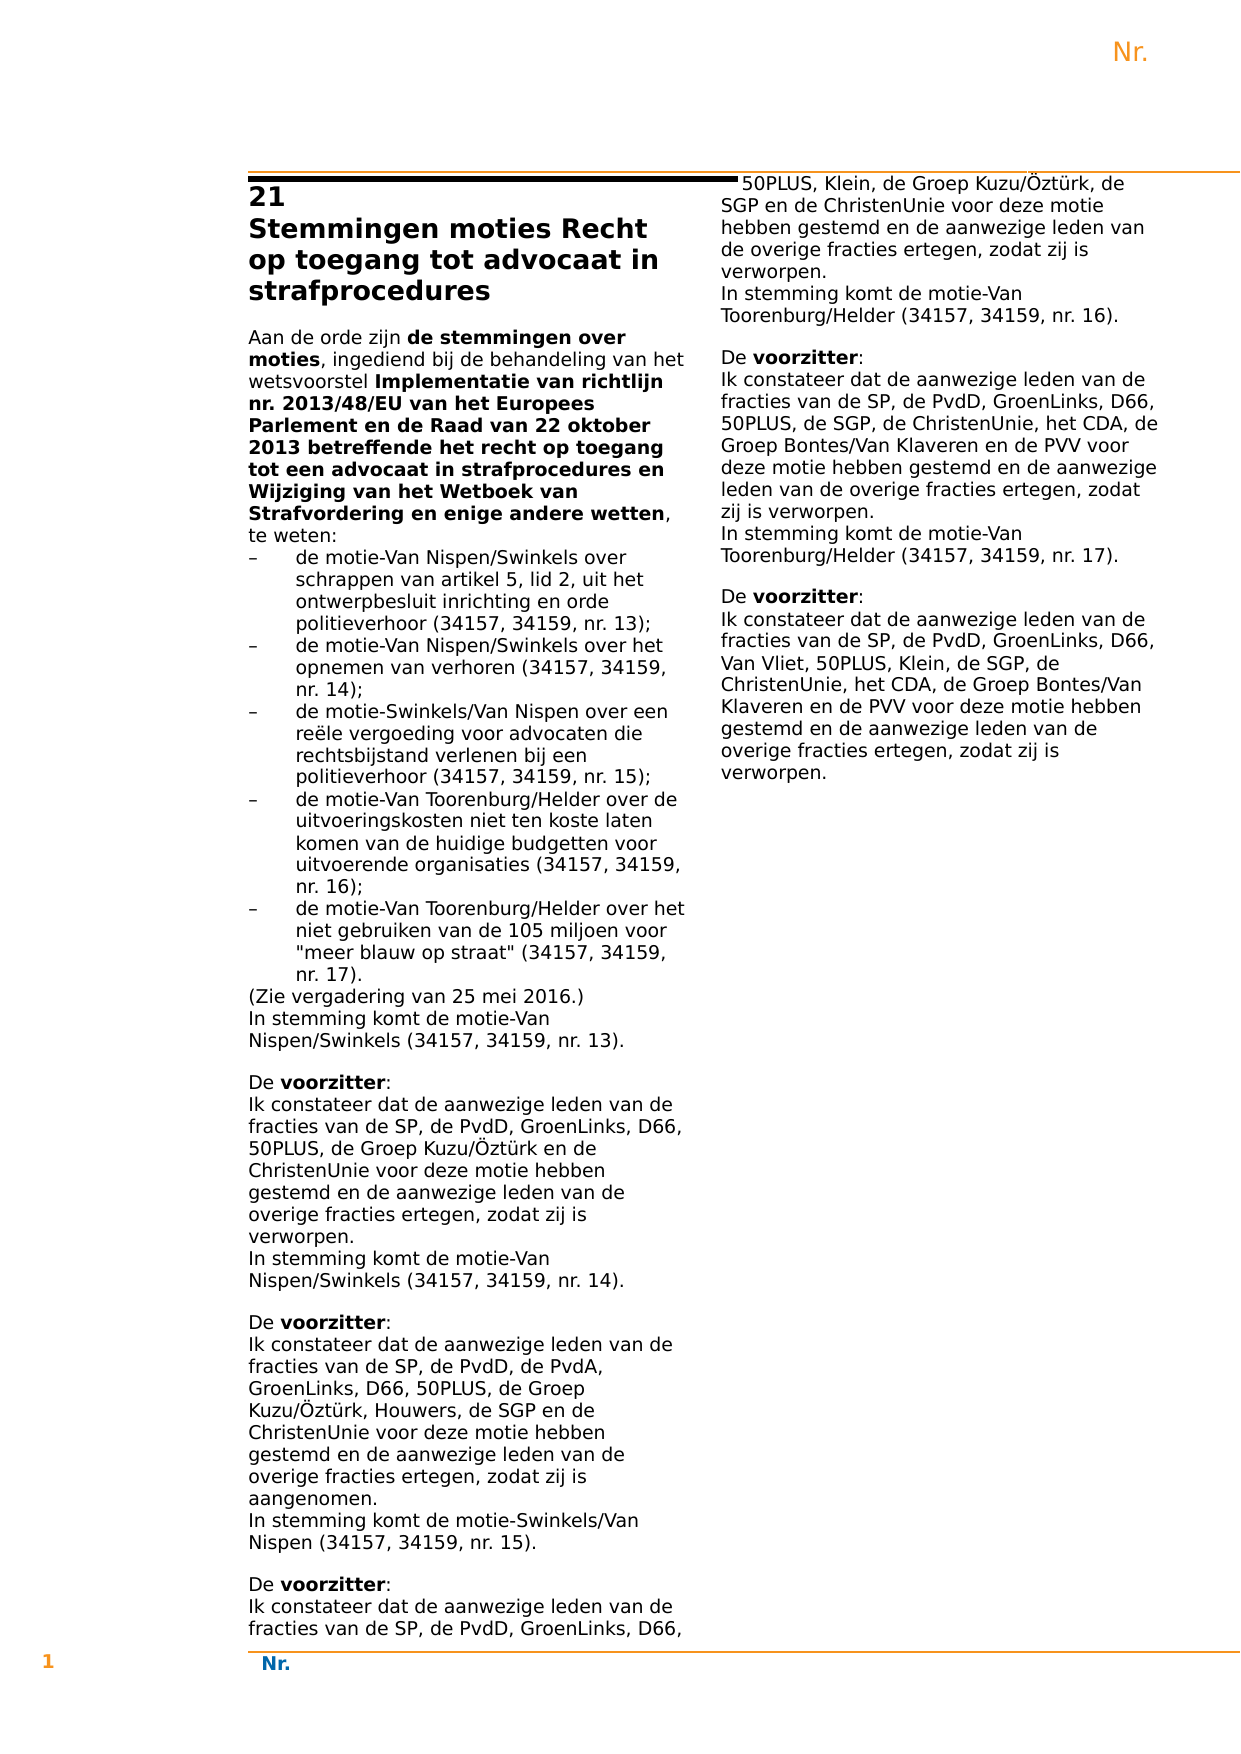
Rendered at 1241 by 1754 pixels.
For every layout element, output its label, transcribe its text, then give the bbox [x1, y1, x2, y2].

text De voorzitter: [248, 1312, 691, 1334]
text De voorzitter: [248, 1574, 691, 1596]
text Ik constateer dat de aanwezige leden van de fracties van de SP, de PvdD, GroenLinks, D66, 50PLUS, de SGP, de ChristenUnie, het CDA, de Groep Bontes/Van Klaveren en de PVV voor deze motie hebben gestemd en de aanwezige leden van de overige fracties ertegen, zodat zij is verworpen. [721, 369, 1163, 522]
text 50PLUS, Klein, de Groep Kuzu/Öztürk, de SGP en de ChristenUnie voor deze motie hebben gestemd en de aanwezige leden van de overige fracties ertegen, zodat zij is verworpen. [721, 173, 1163, 283]
list de motie-Van Nispen/Swinkels over het opnemen van verhoren (34157, 34159, nr. 14); [248, 634, 691, 701]
text In stemming komt de motie-Swinkels/Van Nispen (34157, 34159, nr. 15). [248, 1510, 691, 1554]
list de motie-Swinkels/Van Nispen over een reële vergoeding voor advocaten die rechtsbijstand verlenen bij een politieverhoor (34157, 34159, nr. 15); [248, 701, 691, 788]
title 21 Stemmingen moties Recht op toegang tot advocaat in strafprocedures [248, 182, 691, 307]
text Ik constateer dat de aanwezige leden van de fracties van de SP, de PvdD, GroenLinks, D66, [248, 1596, 691, 1640]
text Ik constateer dat de aanwezige leden van de fracties van de SP, de PvdD, de PvdA, GroenLinks, D66, 50PLUS, de Groep Kuzu/Öztürk, Houwers, de SGP en de ChristenUnie voor deze motie hebben gestemd en de aanwezige leden van de overige fracties ertegen, zodat zij is aangenomen. [248, 1334, 691, 1510]
text Aan de orde zijn de stemmingen over moties, ingediend bij de behandeling van het wetsvoorstel Implementatie van richtlijn nr. 2013/48/EU van het Europees Parlement en de Raad van 22 oktober 2013 betreffende het recht op toegang tot een advocaat in strafprocedures en Wijziging van het Wetboek van Strafvordering en enige andere wetten, [248, 327, 691, 525]
text De voorzitter: [721, 586, 1163, 608]
text De voorzitter: [248, 1072, 691, 1094]
text In stemming komt de motie-Van Toorenburg/Helder (34157, 34159, nr. 17). [721, 522, 1163, 566]
text te weten: [248, 525, 691, 547]
list de motie-Van Toorenburg/Helder over de uitvoeringskosten niet ten koste laten komen van de huidige budgetten voor uitvoerende organisaties (34157, 34159, nr. 16); [248, 788, 691, 898]
text (Zie vergadering van 25 mei 2016.) [248, 986, 691, 1008]
text Ik constateer dat de aanwezige leden van de fracties van de SP, de PvdD, GroenLinks, D66, 50PLUS, de Groep Kuzu/Öztürk en de ChristenUnie voor deze motie hebben gestemd en de aanwezige leden van de overige fracties ertegen, zodat zij is verworpen. [248, 1094, 691, 1248]
list de motie-Van Nispen/Swinkels over schrappen van artikel 5, lid 2, uit het ontwerpbesluit inrichting en orde politieverhoor (34157, 34159, nr. 13); [248, 547, 691, 634]
text De voorzitter: [721, 347, 1163, 369]
text Ik constateer dat de aanwezige leden van de fracties van de SP, de PvdD, GroenLinks, D66, Van Vliet, 50PLUS, Klein, de SGP, de ChristenUnie, het CDA, de Groep Bontes/Van Klaveren en de PVV voor deze motie hebben gestemd en de aanwezige leden van de overige fracties ertegen, zodat zij is verworpen. [721, 608, 1163, 784]
text In stemming komt de motie-Van Nispen/Swinkels (34157, 34159, nr. 13). [248, 1008, 691, 1052]
text In stemming komt de motie-Van Nispen/Swinkels (34157, 34159, nr. 14). [248, 1248, 691, 1292]
list de motie-Van Toorenburg/Helder over het niet gebruiken van de 105 miljoen voor "meer blauw op straat" (34157, 34159, nr. 17). [248, 898, 691, 986]
text In stemming komt de motie-Van Toorenburg/Helder (34157, 34159, nr. 16). [721, 283, 1163, 327]
